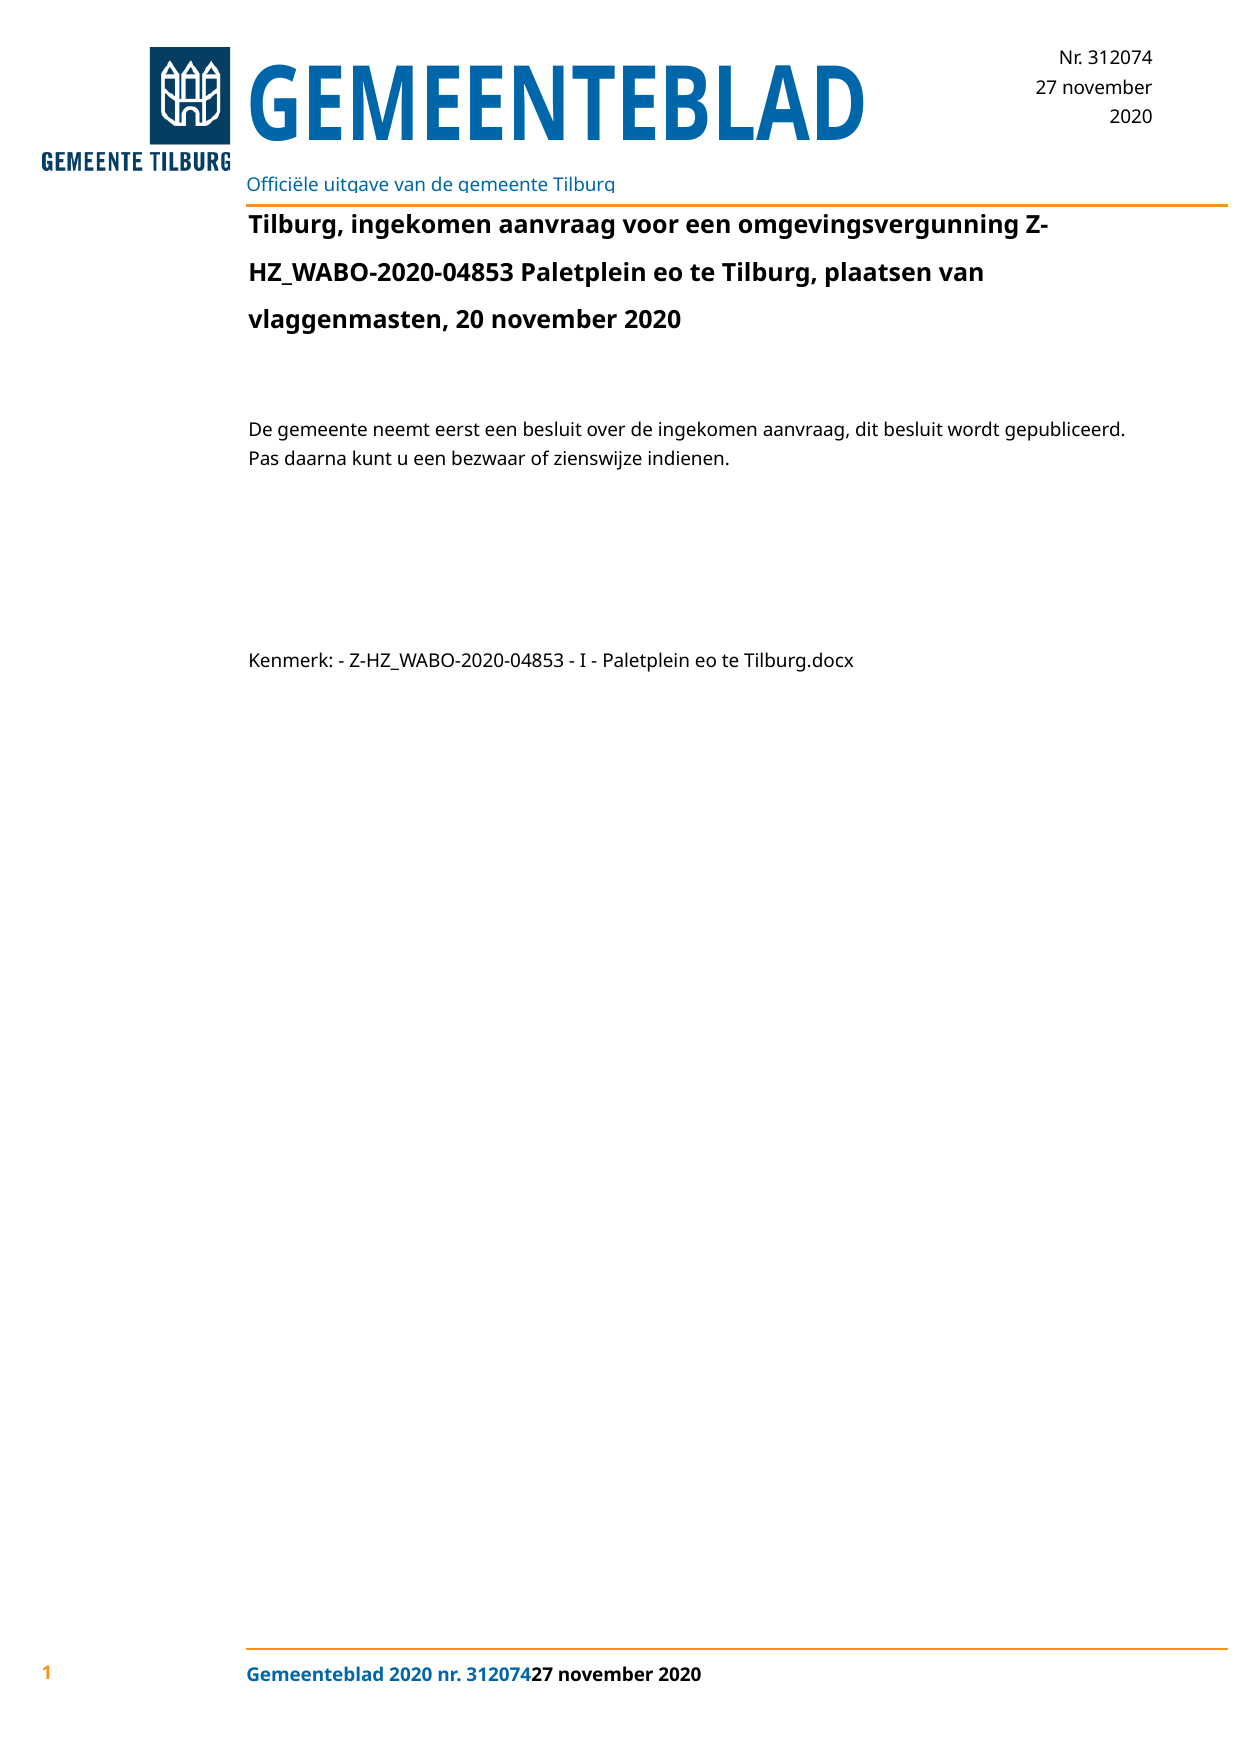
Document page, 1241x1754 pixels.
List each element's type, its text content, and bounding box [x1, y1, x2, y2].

picture [41, 47, 231, 172]
text Kenmerk: - Z-HZ_WABO-2020-04853 - I - Paletplein eo te Tilburg.docx [248, 647, 1152, 673]
text Tilburg, ingekomen aanvraag voor een omgevingsvergunning Z-HZ_WABO-2020-04853 Paletplein eo te Tilburg, plaatsen van vlaggenmasten, 20 november 2020 [248, 207, 1152, 336]
text De gemeente neemt eerst een besluit over de ingekomen aanvraag, dit besluit wordt gepubliceerd. Pas daarna kunt u een bezwaar of zienswijze indienen. [248, 416, 1152, 471]
